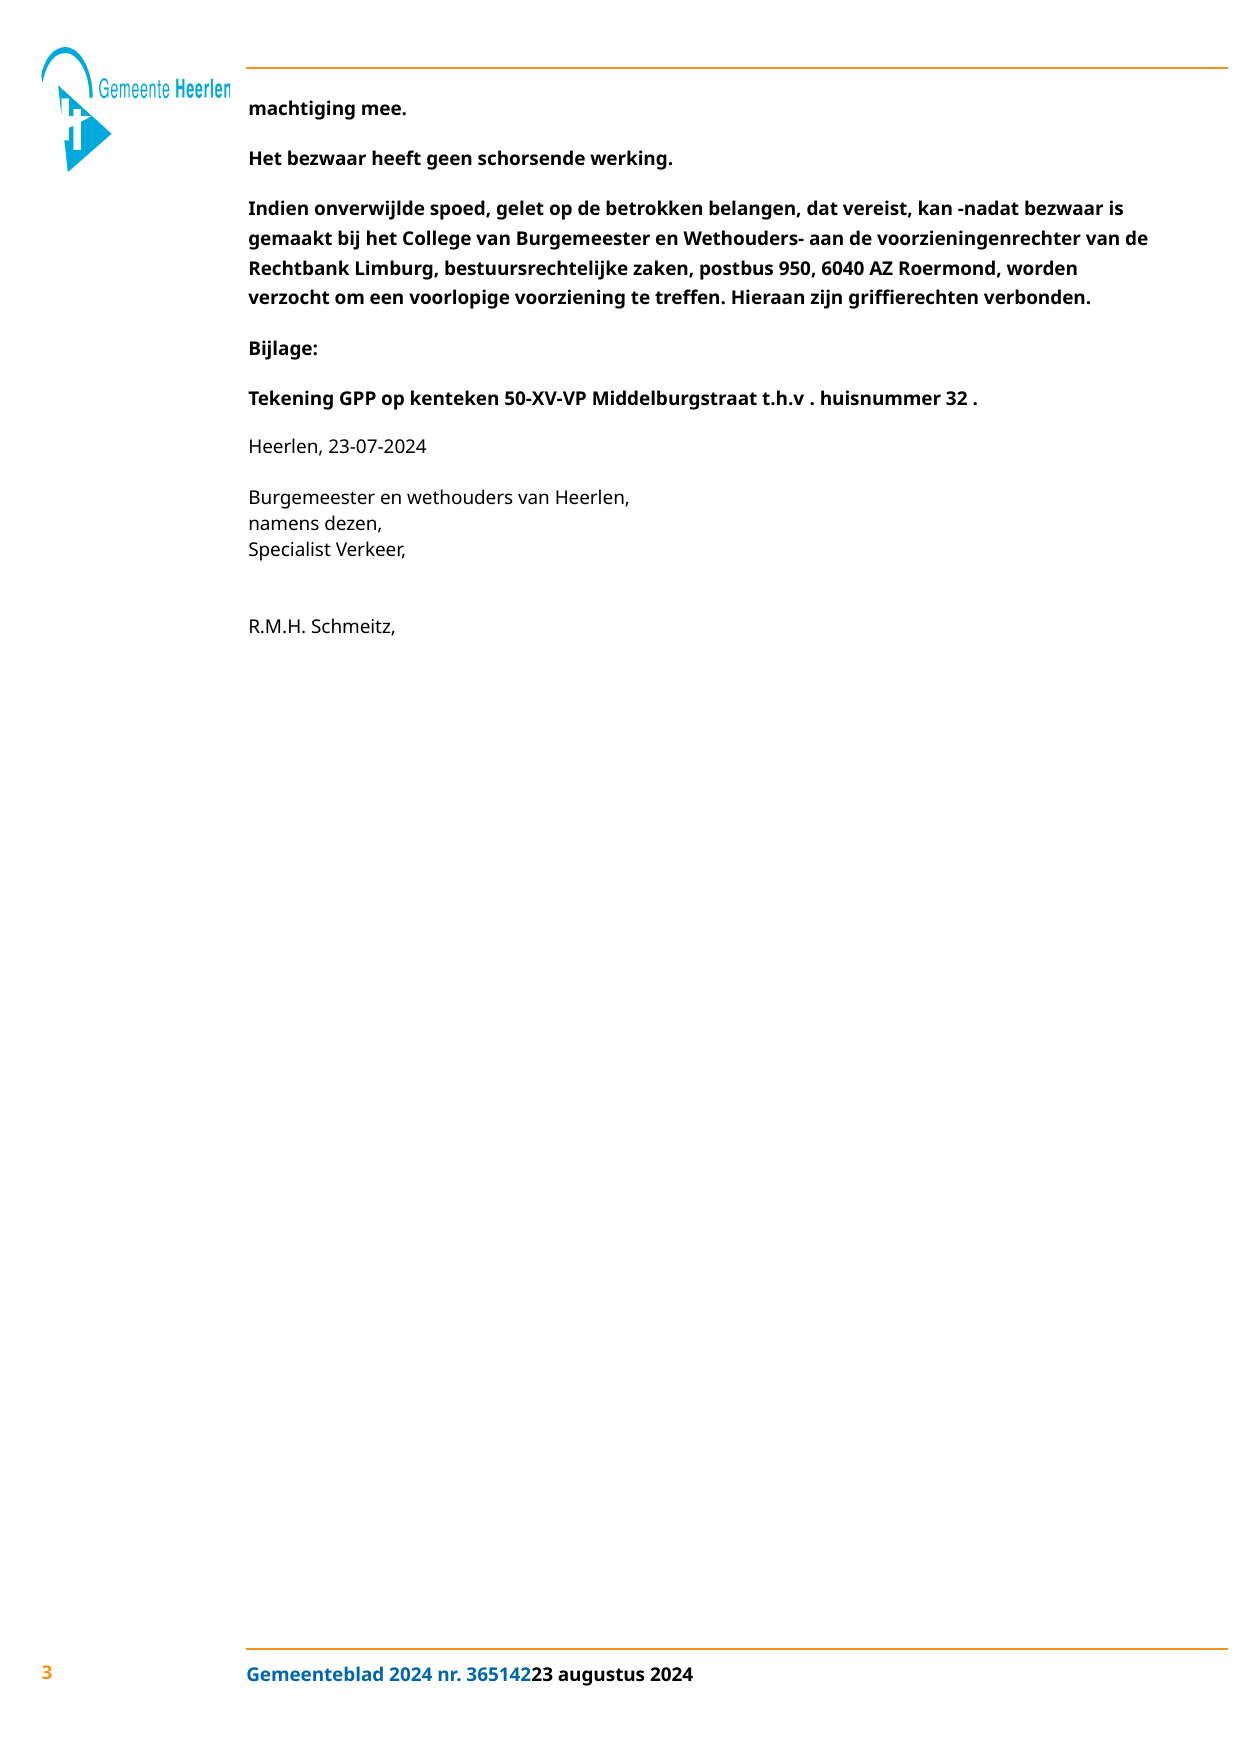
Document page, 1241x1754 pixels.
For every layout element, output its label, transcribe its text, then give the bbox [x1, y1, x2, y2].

text R.M.H. Schmeitz, [248, 613, 1152, 639]
text Indien onverwijlde spoed, gelet op de betrokken belangen, dat vereist, kan -nadat bezwaar is gemaakt bij het College van Burgemeester en Wethouders- aan de voorzieningenrechter van de Rechtbank Limburg, bestuursrechtelijke zaken, postbus 950, 6040 AZ Roermond, worden verzocht om een voorlopige voorziening te treffen. Hieraan zijn griffierechten verbonden. [248, 196, 1152, 310]
text Specialist Verkeer, [248, 536, 1152, 562]
text Bijlage: [248, 335, 1152, 361]
text Tekening GPP op kenteken 50-XV-VP Middelburgstraat t.h.v . huisnummer 32 . [248, 385, 1152, 411]
text machtiging mee. [248, 95, 1152, 121]
text Het bezwaar heeft geen schorsende werking. [248, 145, 1152, 171]
text Burgemeester en wethouders van Heerlen, [248, 484, 1152, 510]
text Heerlen, 23-07-2024 [248, 433, 1152, 459]
picture [41, 47, 231, 172]
text namens dezen, [248, 510, 1152, 536]
picture [41, 47, 59, 70]
